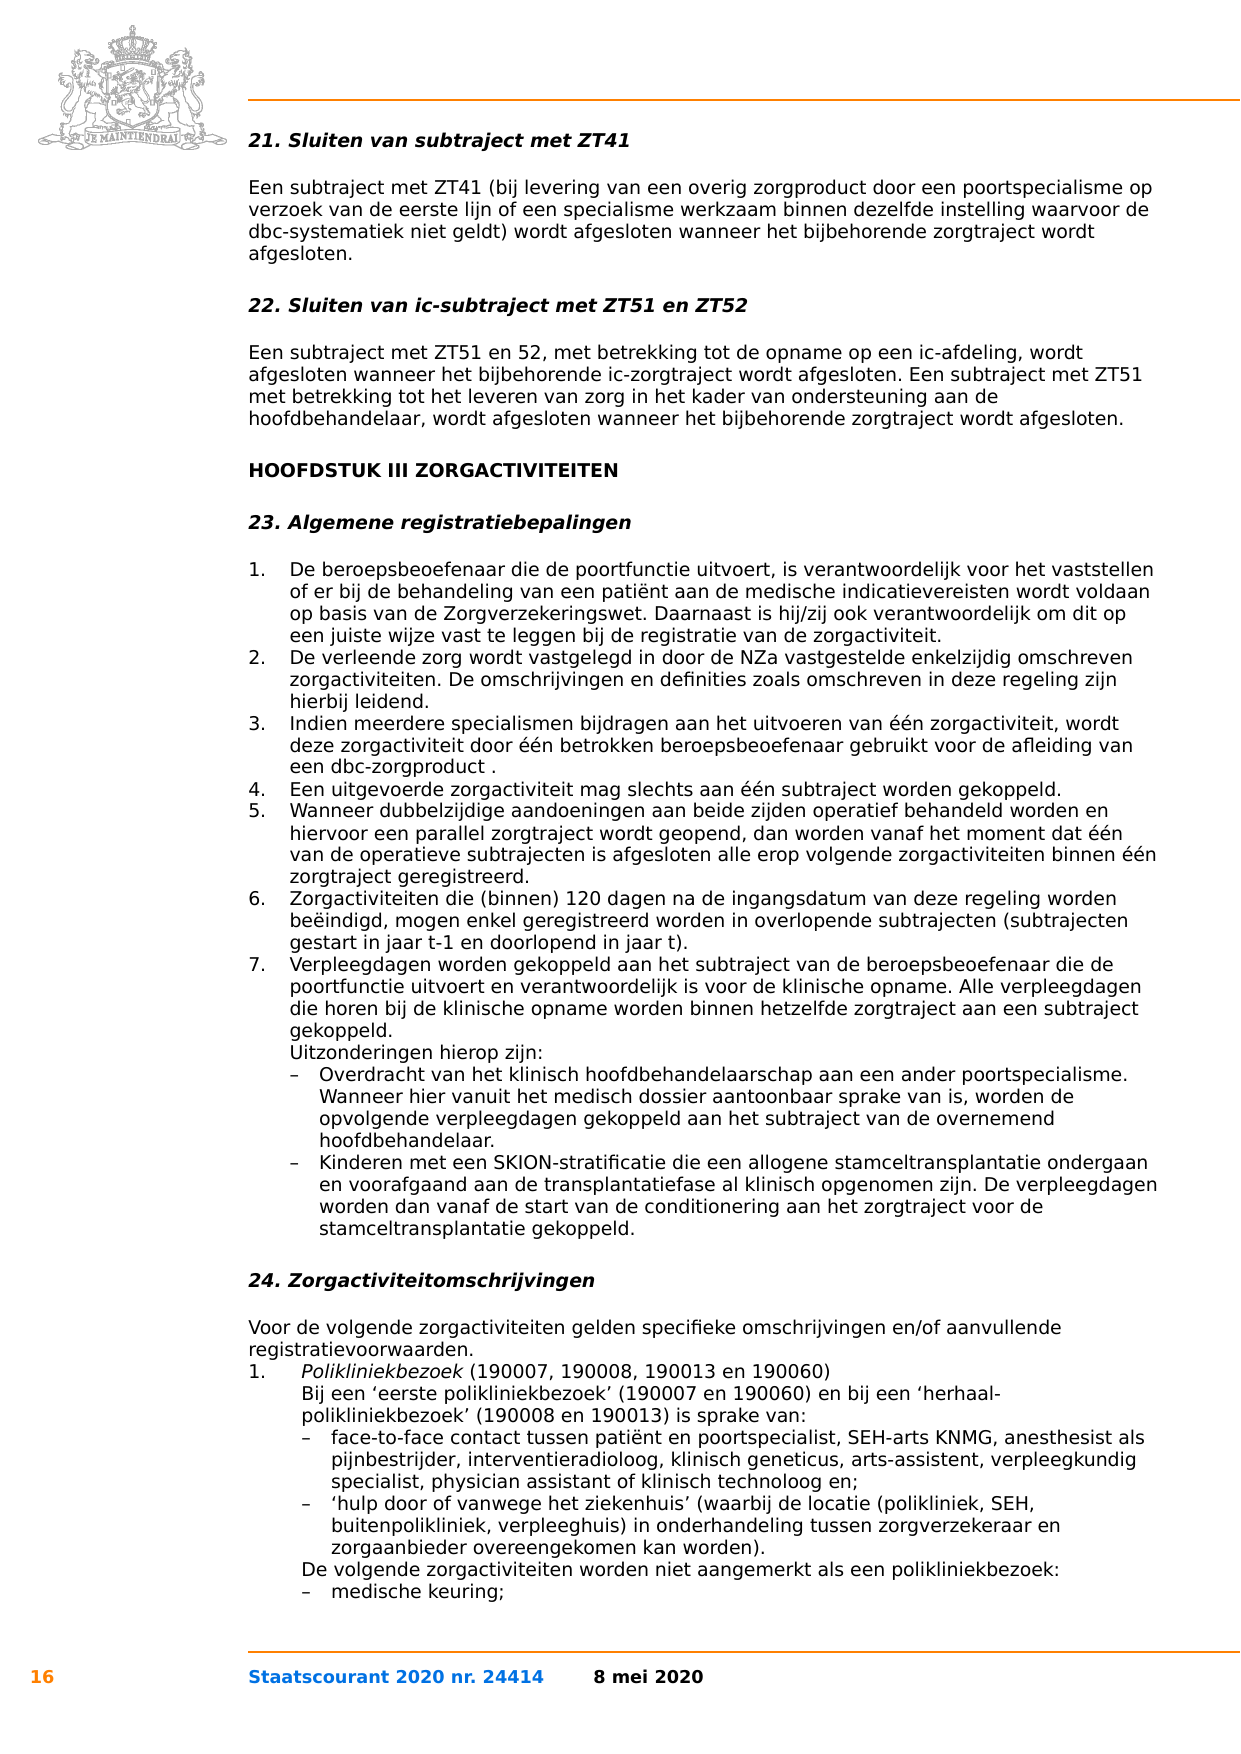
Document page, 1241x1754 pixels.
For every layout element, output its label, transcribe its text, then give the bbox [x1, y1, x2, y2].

text Uitzonderingen hierop zijn: [289, 1042, 1163, 1064]
text 1. Polikliniekbezoek (190007, 190008, 190013 en 190060) [248, 1361, 1163, 1383]
subtitle HOOFDSTUK III ZORGACTIVITEITEN [248, 460, 1163, 482]
subtitle 21. Sluiten van subtraject met ZT41 [248, 130, 1163, 152]
text Een subtraject met ZT51 en 52, met betrekking tot de opname op een ic-afdeling, wordt afgesloten wanneer het bijbehorende ic-zorgtraject wordt afgesloten. Een subtraject met ZT51 met betrekking tot het leveren van zorg in het kader van ondersteuning aan de hoofdbehandelaar, wordt afgesloten wanneer het bijbehorende zorgtraject wordt afgesloten. [248, 342, 1163, 430]
text – face-to-face contact tussen patiënt en poortspecialist, SEH-arts KNMG, anesthesist als pijnbestrijder, interventieradioloog, klinisch geneticus, arts-assistent, verpleegkundig specialist, physician assistant of klinisch technoloog en; [301, 1427, 1163, 1493]
subtitle 22. Sluiten van ic-subtraject met ZT51 en ZT52 [248, 295, 1163, 317]
text Een subtraject met ZT41 (bij levering van een overig zorgproduct door een poortspecialisme op verzoek van de eerste lijn of een specialisme werkzaam binnen dezelfde instelling waarvoor de dbc-systematiek niet geldt) wordt afgesloten wanneer het bijbehorende zorgtraject wordt afgesloten. [248, 177, 1163, 265]
text – ‘hulp door of vanwege het ziekenhuis’ (waarbij de locatie (polikliniek, SEH, buitenpolikliniek, verpleeghuis) in onderhandeling tussen zorgverzekeraar en zorgaanbieder overeengekomen kan worden). [301, 1493, 1163, 1559]
text 7. Verpleegdagen worden gekoppeld aan het subtraject van de beroepsbeoefenaar die de poortfunctie uitvoert en verantwoordelijk is voor de klinische opname. Alle verpleegdagen die horen bij de klinische opname worden binnen hetzelfde zorgtraject aan een subtraject gekoppeld. [248, 954, 1163, 1042]
text Voor de volgende zorgactiviteiten gelden specifieke omschrijvingen en/of aanvullende registratievoorwaarden. [248, 1317, 1163, 1361]
subtitle 24. Zorgactiviteitomschrijvingen [248, 1270, 1163, 1292]
text 3. Indien meerdere specialismen bijdragen aan het uitvoeren van één zorgactiviteit, wordt deze zorgactiviteit door één betrokken beroepsbeoefenaar gebruikt voor de afleiding van een dbc-zorgproduct . [248, 712, 1163, 778]
text – Overdracht van het klinisch hoofdbehandelaarschap aan een ander poortspecialisme. Wanneer hier vanuit het medisch dossier aantoonbaar sprake van is, worden de opvolgende verpleegdagen gekoppeld aan het subtraject van de overnemend hoofdbehandelaar. [289, 1064, 1163, 1152]
text 5. Wanneer dubbelzijdige aandoeningen aan beide zijden operatief behandeld worden en hiervoor een parallel zorgtraject wordt geopend, dan worden vanaf het moment dat één van de operatieve subtrajecten is afgesloten alle erop volgende zorgactiviteiten binnen één zorgtraject geregistreerd. [248, 800, 1163, 888]
subtitle 23. Algemene registratiebepalingen [248, 512, 1163, 534]
picture [38, 25, 227, 150]
text De volgende zorgactiviteiten worden niet aangemerkt als een polikliniekbezoek: [301, 1559, 1163, 1581]
text 2. De verleende zorg wordt vastgelegd in door de NZa vastgestelde enkelzijdig omschreven zorgactiviteiten. De omschrijvingen en definities zoals omschreven in deze regeling zijn hierbij leidend. [248, 647, 1163, 712]
text – medische keuring; [301, 1581, 1163, 1603]
text 6. Zorgactiviteiten die (binnen) 120 dagen na de ingangsdatum van deze regeling worden beëindigd, mogen enkel geregistreerd worden in overlopende subtrajecten (subtrajecten gestart in jaar t-1 en doorlopend in jaar t). [248, 888, 1163, 954]
text 4. Een uitgevoerde zorgactiviteit mag slechts aan één subtraject worden gekoppeld. [248, 778, 1163, 800]
text Bij een ‘eerste polikliniekbezoek’ (190007 en 190060) en bij een ‘herhaal-polikliniekbezoek’ (190008 en 190013) is sprake van: [301, 1383, 1163, 1427]
text 1. De beroepsbeoefenaar die de poortfunctie uitvoert, is verantwoordelijk voor het vaststellen of er bij de behandeling van een patiënt aan de medische indicatievereisten wordt voldaan op basis van de Zorgverzekeringswet. Daarnaast is hij/zij ook verantwoordelijk om dit op een juiste wijze vast te leggen bij de registratie van de zorgactiviteit. [248, 559, 1163, 647]
text – Kinderen met een SKION-stratificatie die een allogene stamceltransplantatie ondergaan en voorafgaand aan de transplantatiefase al klinisch opgenomen zijn. De verpleegdagen worden dan vanaf de start van de conditionering aan het zorgtraject voor de stamceltransplantatie gekoppeld. [289, 1152, 1163, 1240]
